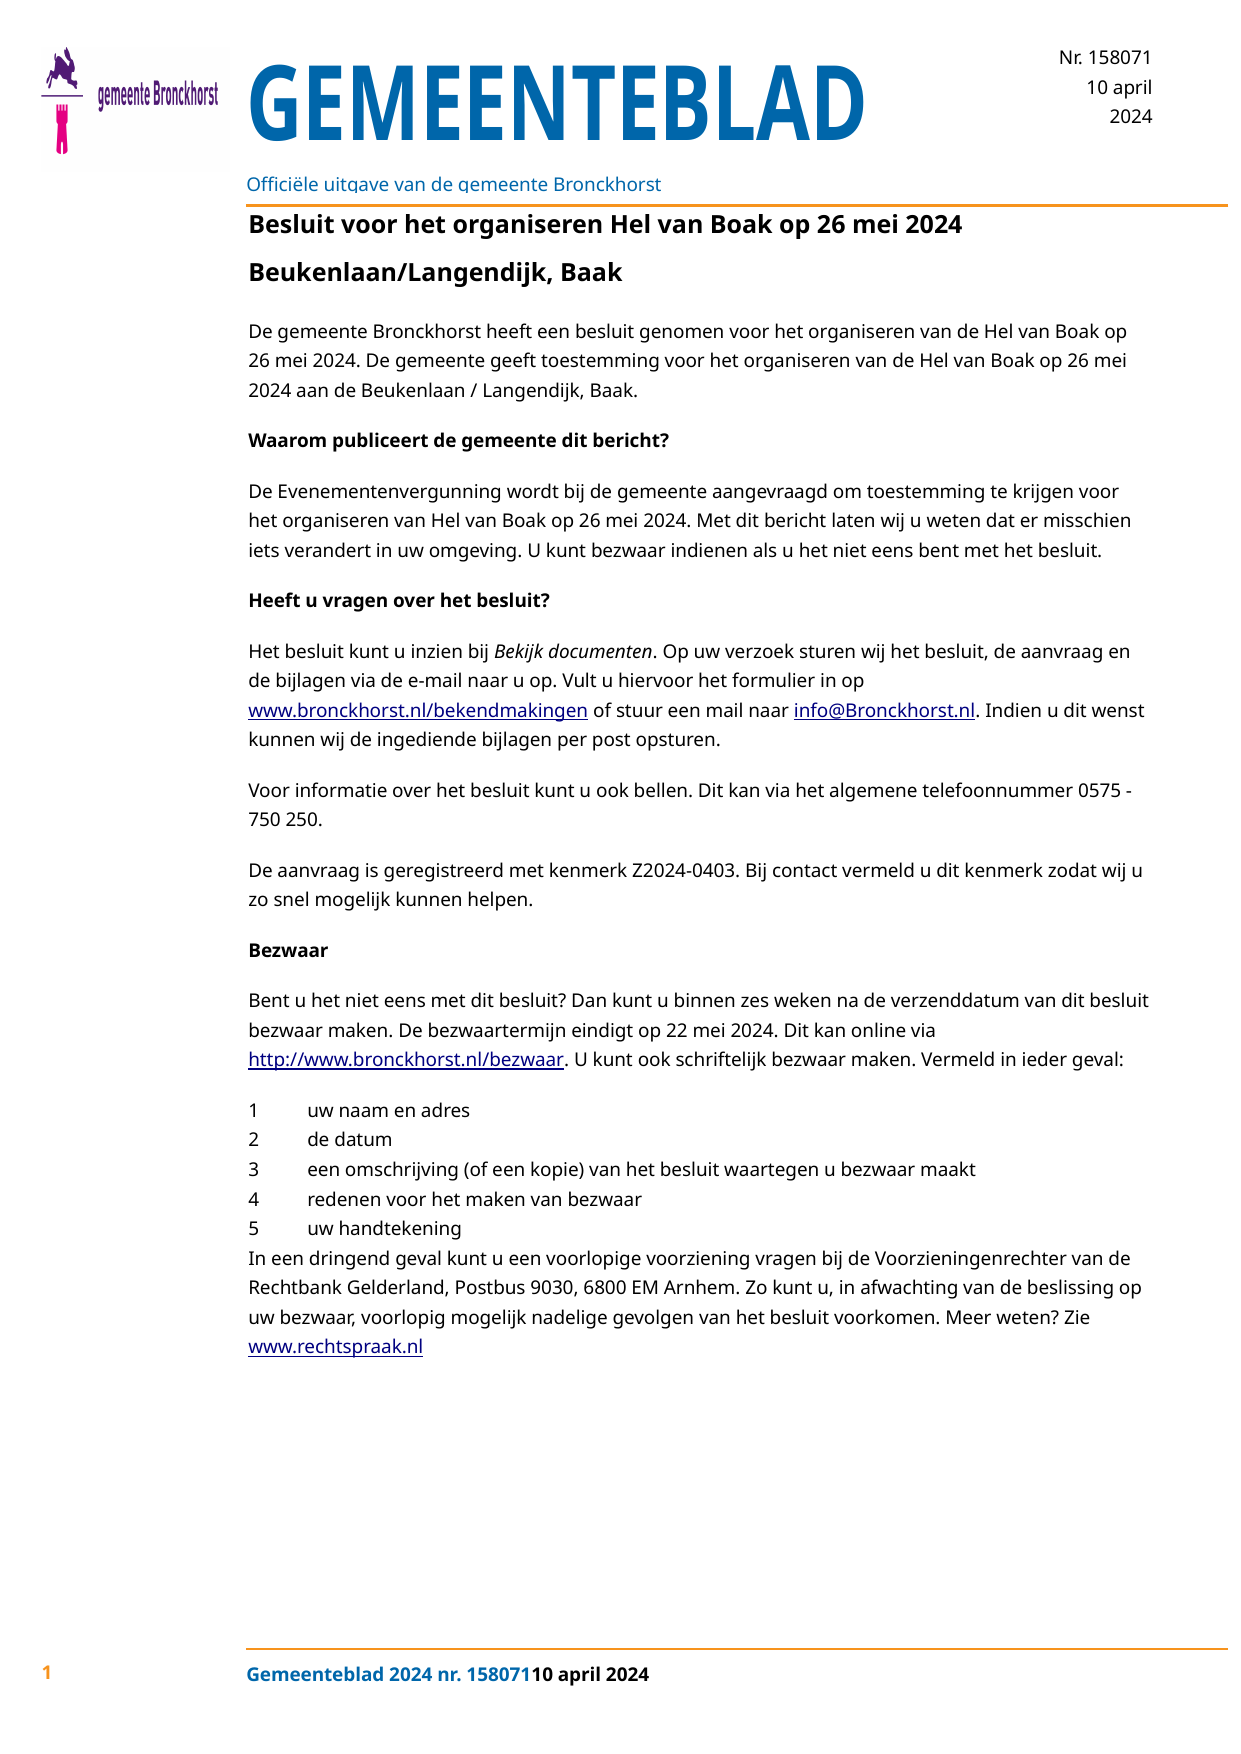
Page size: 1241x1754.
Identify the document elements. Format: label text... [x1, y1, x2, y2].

text Besluit voor het organiseren Hel van Boak op 26 mei 2024 Beukenlaan/Langendijk, Baak [248, 207, 1152, 288]
text Het besluit kunt u inzien bij Bekijk documenten. Op uw verzoek sturen wij het besluit, de aanvraag en de bijlagen via de e-mail naar u op. Vult u hiervoor het formulier in op www.bronckhorst.nl/bekendmakingen of stuur een mail naar info@Bronckhorst.nl. Indien u dit wenst kunnen wij de ingediende bijlagen per post opsturen. [248, 638, 1152, 752]
text Voor informatie over het besluit kunt u ook bellen. Dit kan via het algemene telefoonnummer 0575 - 750 250. [248, 777, 1152, 832]
list een omschrijving (of een kopie) van het besluit waartegen u bezwaar maakt [248, 1156, 1152, 1182]
text De Evenementenvergunning wordt bij de gemeente aangevraagd om toestemming te krijgen voor het organiseren van Hel van Boak op 26 mei 2024. Met dit bericht laten wij u weten dat er misschien iets verandert in uw omgeving. U kunt bezwaar indienen als u het niet eens bent met het besluit. [248, 478, 1152, 563]
list de datum [248, 1127, 1152, 1152]
text Heeft u vragen over het besluit? [248, 587, 1152, 613]
list uw handtekening [248, 1215, 1152, 1241]
text In een dringend geval kunt u een voorlopige voorziening vragen bij de Voorzieningenrechter van de Rechtbank Gelderland, Postbus 9030, 6800 EM Arnhem. Zo kunt u, in afwachting van de beslissing op uw bezwaar, voorlopig mogelijk nadelige gevolgen van het besluit voorkomen. Meer weten? Zie www.rechtspraak.nl [248, 1245, 1152, 1359]
text Bent u het niet eens met dit besluit? Dan kunt u binnen zes weken na de verzenddatum van dit besluit bezwaar maken. De bezwaartermijn eindigt op 22 mei 2024. Dit kan online via http://www.bronckhorst.nl/bezwaar. U kunt ook schriftelijk bezwaar maken. Vermeld in ieder geval: [248, 987, 1152, 1072]
picture [41, 47, 231, 172]
list redenen voor het maken van bezwaar [248, 1186, 1152, 1212]
text De gemeente Bronckhorst heeft een besluit genomen voor het organiseren van de Hel van Boak op 26 mei 2024. De gemeente geeft toestemming voor het organiseren van de Hel van Boak op 26 mei 2024 aan de Beukenlaan / Langendijk, Baak. [248, 318, 1152, 403]
text De aanvraag is geregistreerd met kenmerk Z2024-0403. Bij contact vermeld u dit kenmerk zodat wij u zo snel mogelijk kunnen helpen. [248, 857, 1152, 912]
text Bezwaar [248, 937, 1152, 963]
list uw naam en adres [248, 1097, 1152, 1123]
text Waarom publiceert de gemeente dit bericht? [248, 427, 1152, 453]
